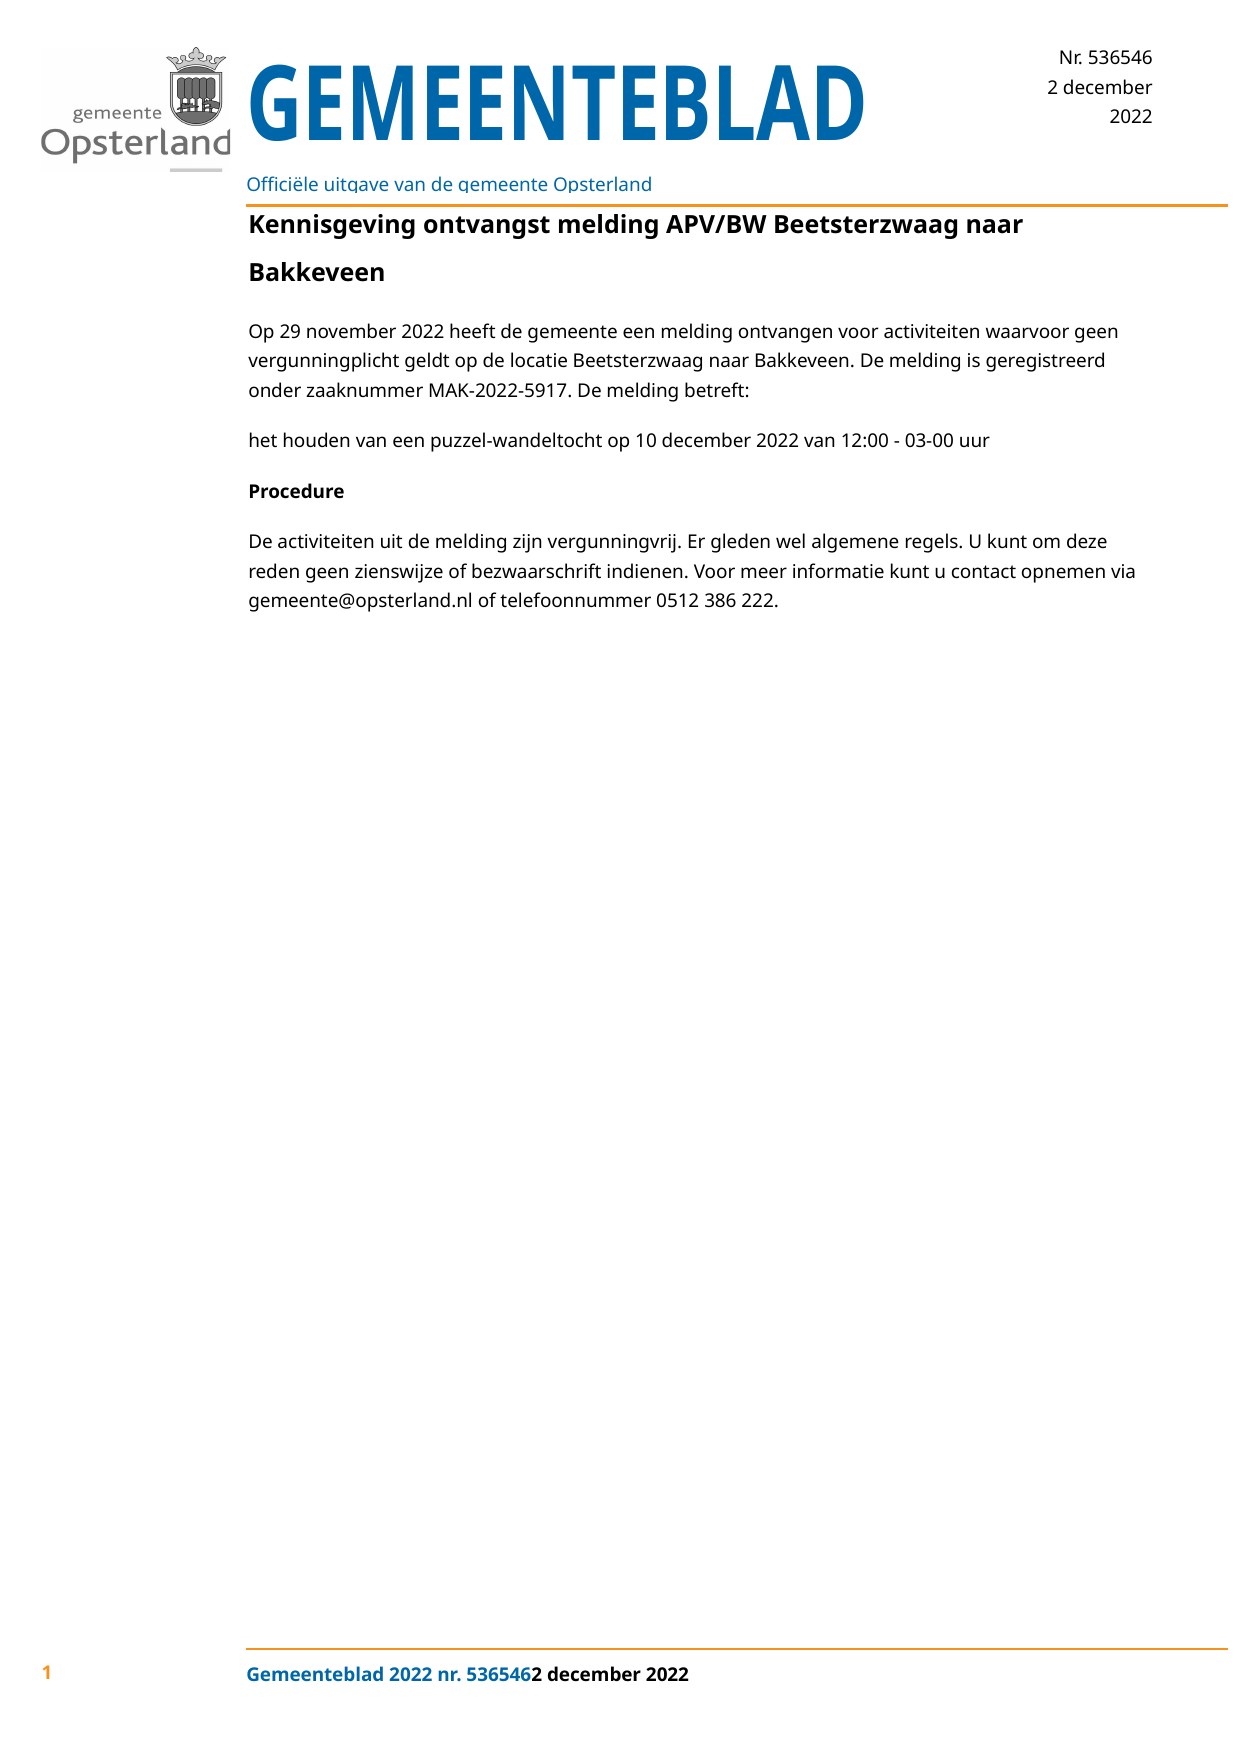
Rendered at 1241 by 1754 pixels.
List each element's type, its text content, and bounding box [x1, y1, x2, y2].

text De activiteiten uit de melding zijn vergunningvrij. Er gleden wel algemene regels. U kunt om deze reden geen zienswijze of bezwaarschrift indienen. Voor meer informatie kunt u contact opnemen via gemeente@opsterland.nl of telefoonnummer 0512 386 222. [248, 528, 1152, 613]
text Op 29 november 2022 heeft de gemeente een melding ontvangen voor activiteiten waarvoor geen vergunningplicht geldt op de locatie Beetsterzwaag naar Bakkeveen. De melding is geregistreerd onder zaaknummer MAK-2022-5917. De melding betreft: [248, 318, 1152, 403]
text Kennisgeving ontvangst melding APV/BW Beetsterzwaag naar Bakkeveen [248, 207, 1152, 288]
picture [41, 47, 231, 172]
text het houden van een puzzel-wandeltocht op 10 december 2022 van 12:00 - 03-00 uur [248, 427, 1152, 453]
text Procedure [248, 478, 1152, 504]
